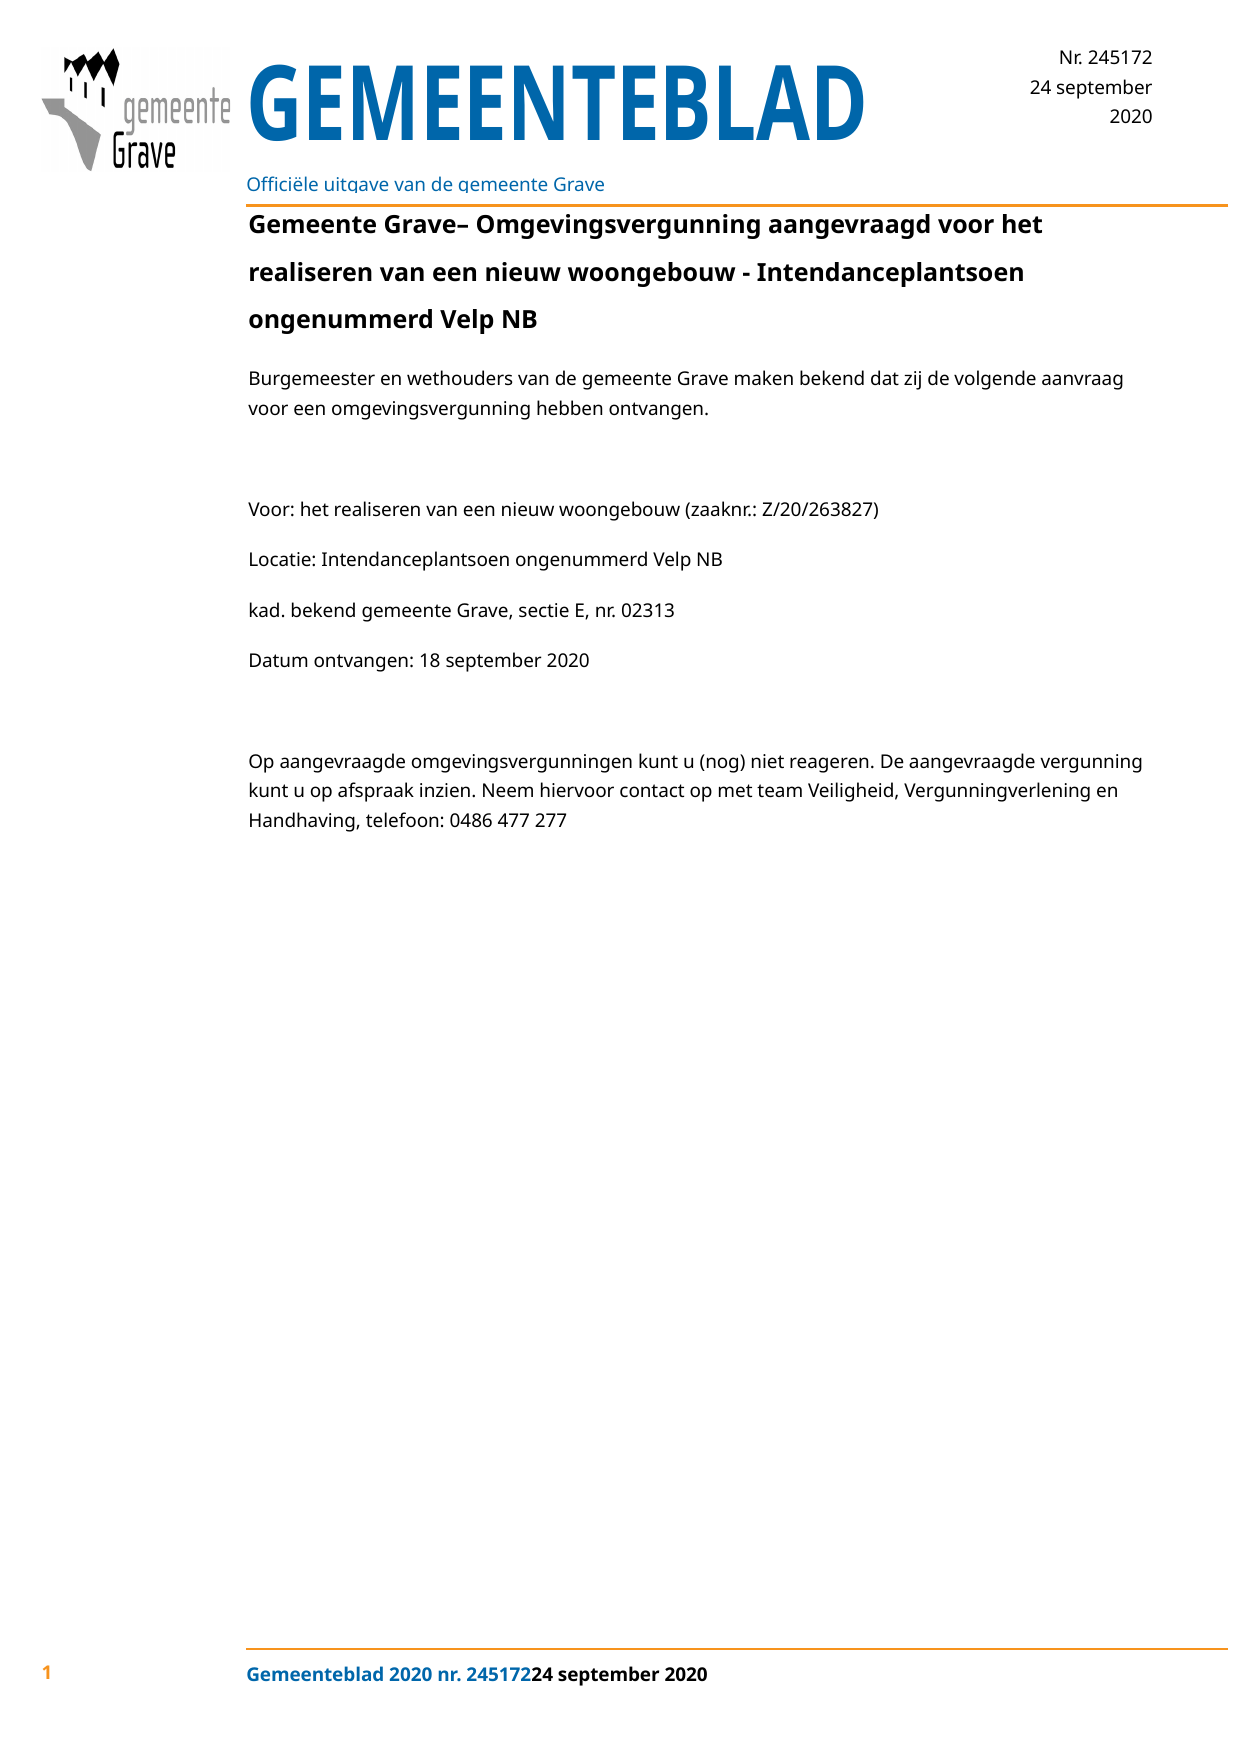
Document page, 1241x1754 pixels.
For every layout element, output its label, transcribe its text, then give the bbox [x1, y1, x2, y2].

text kad. bekend gemeente Grave, sectie E, nr. 02313 [248, 597, 1152, 622]
picture [41, 47, 231, 172]
text Gemeente Grave– Omgevingsvergunning aangevraagd voor het realiseren van een nieuw woongebouw - Intendanceplantsoen ongenummerd Velp NB [248, 207, 1152, 336]
text Op aangevraagde omgevingsvergunningen kunt u (nog) niet reageren. De aangevraagde vergunning kunt u op afspraak inzien. Neem hiervoor contact op met team Veiligheid, Vergunningverlening en Handhaving, telefoon: 0486 477 277 [248, 748, 1152, 833]
text Voor: het realiseren van een nieuw woongebouw (zaaknr.: Z/20/263827) [248, 496, 1152, 522]
text Datum ontvangen: 18 september 2020 [248, 647, 1152, 673]
text Burgemeester en wethouders van de gemeente Grave maken bekend dat zij de volgende aanvraag voor een omgevingsvergunning hebben ontvangen. [248, 366, 1152, 421]
text Locatie: Intendanceplantsoen ongenummerd Velp NB [248, 546, 1152, 572]
